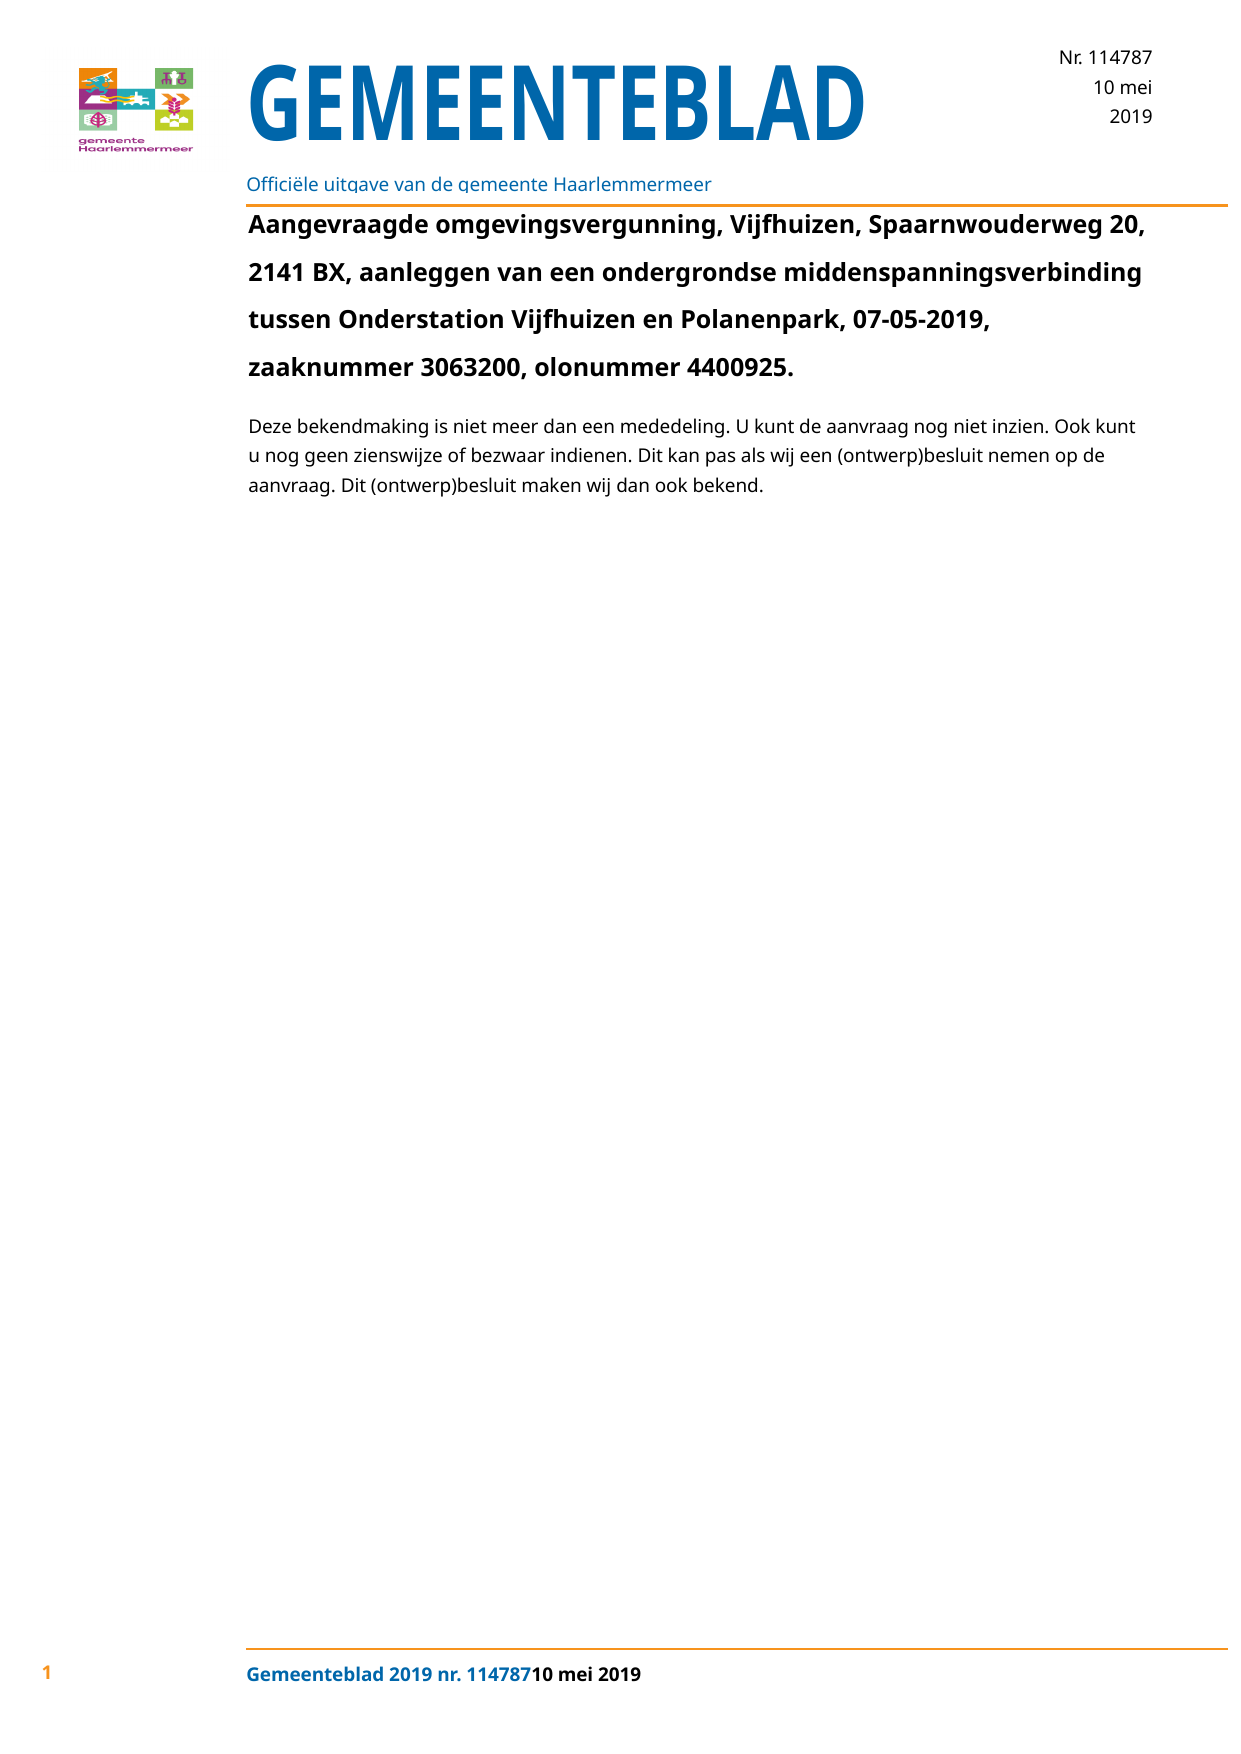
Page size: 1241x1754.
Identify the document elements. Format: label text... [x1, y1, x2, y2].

text Aangevraagde omgevingsvergunning, Vijfhuizen, Spaarnwouderweg 20, 2141 BX, aanleggen van een ondergrondse middenspanningsverbinding tussen Onderstation Vijfhuizen en Polanenpark, 07-05-2019, zaaknummer 3063200, olonummer 4400925. [248, 207, 1152, 384]
text Deze bekendmaking is niet meer dan een mededeling. U kunt de aanvraag nog niet inzien. Ook kunt u nog geen zienswijze of bezwaar indienen. Dit kan pas als wij een (ontwerp)besluit nemen op de aanvraag. Dit (ontwerp)besluit maken wij dan ook bekend. [248, 413, 1152, 498]
picture [41, 47, 231, 172]
